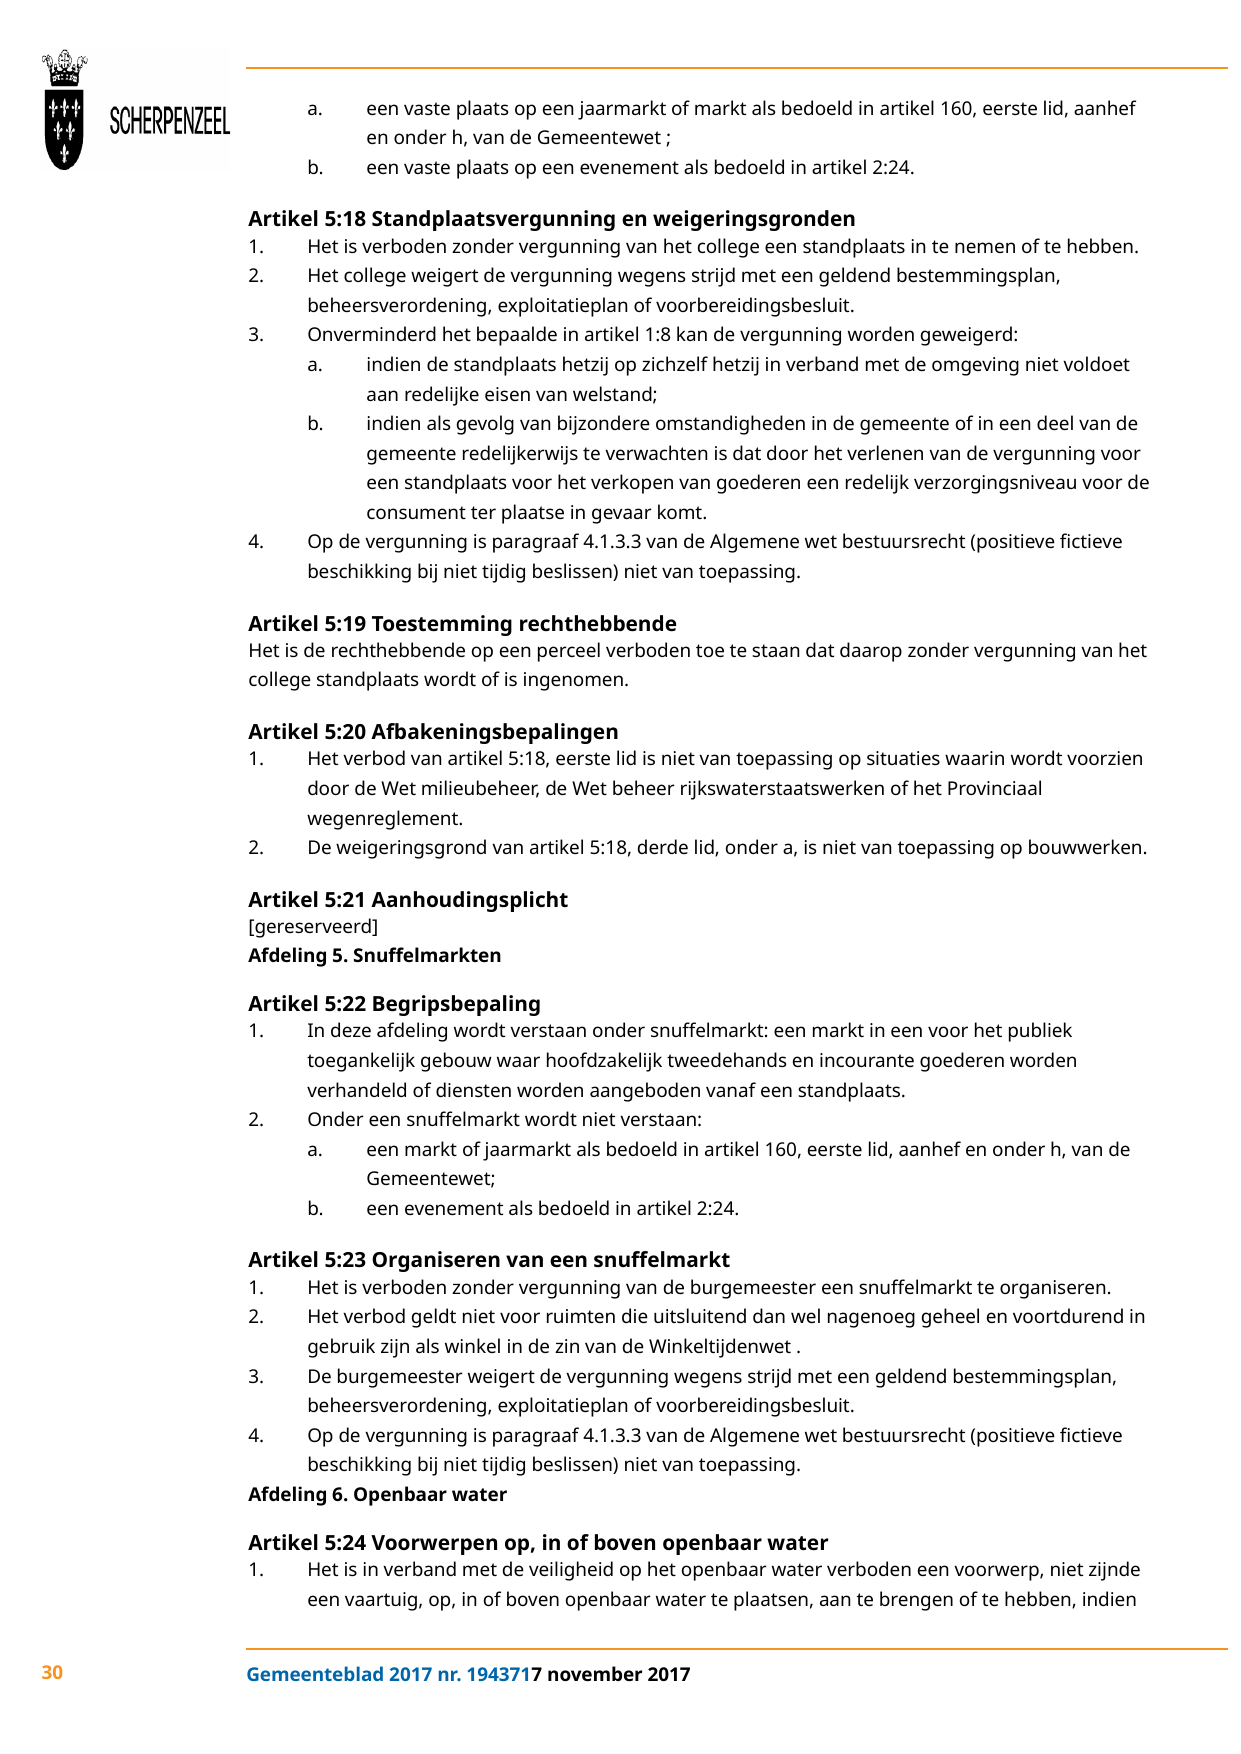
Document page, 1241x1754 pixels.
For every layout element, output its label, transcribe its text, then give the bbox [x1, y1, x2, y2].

text Artikel 5:24 Voorwerpen op, in of boven openbaar water [248, 1528, 1152, 1556]
list De burgemeester weigert de vergunning wegens strijd met een geldend bestemmingsplan, beheersverordening, exploitatieplan of voorbereidingsbesluit. [248, 1363, 1152, 1418]
list indien als gevolg van bijzondere omstandigheden in de gemeente of in een deel van de gemeente redelijkerwijs te verwachten is dat door het verlenen van de vergunning voor een standplaats voor het verkopen van goederen een redelijk verzorgingsniveau voor de consument ter plaatse in gevaar komt. [307, 410, 1152, 525]
list Het college weigert de vergunning wegens strijd met een geldend bestemmingsplan, beheersverordening, exploitatieplan of voorbereidingsbesluit. [248, 262, 1152, 318]
list Op de vergunning is paragraaf 4.1.3.3 van de Algemene wet bestuursrecht (positieve fictieve beschikking bij niet tijdig beslissen) niet van toepassing. [248, 529, 1152, 584]
list indien de standplaats hetzij op zichzelf hetzij in verband met de omgeving niet voldoet aan redelijke eisen van welstand; [307, 351, 1152, 406]
list Het verbod geldt niet voor ruimten die uitsluitend dan wel nagenoeg geheel en voortdurend in gebruik zijn als winkel in de zin van de Winkeltijdenwet . [248, 1304, 1152, 1359]
text Artikel 5:23 Organiseren van een snuffelmarkt [248, 1246, 1152, 1274]
text Afdeling 5. Snuffelmarkten [248, 943, 1152, 968]
list Onverminderd het bepaalde in artikel 1:8 kan de vergunning worden geweigerd: [248, 322, 1152, 347]
text Afdeling 6. Openbaar water [248, 1481, 1152, 1507]
text Artikel 5:22 Begripsbepaling [248, 989, 1152, 1018]
list Het is verboden zonder vergunning van het college een standplaats in te nemen of te hebben. [248, 233, 1152, 258]
list een vaste plaats op een jaarmarkt of markt als bedoeld in artikel 160, eerste lid, aanhef en onder h, van de Gemeentewet ; [307, 95, 1152, 150]
text Artikel 5:20 Afbakeningsbepalingen [248, 717, 1152, 746]
list Het is in verband met de veiligheid op het openbaar water verboden een voorwerp, niet zijnde een vaartuig, op, in of boven openbaar water te plaatsen, aan te brengen of te hebben, indien [248, 1556, 1152, 1611]
list Het verbod van artikel 5:18, eerste lid is niet van toepassing op situaties waarin wordt voorzien door de Wet milieubeheer, de Wet beheer rijkswaterstaatswerken of het Provinciaal wegenreglement. [248, 746, 1152, 830]
text Artikel 5:21 Aanhoudingsplicht [248, 885, 1152, 913]
text Het is de rechthebbende op een perceel verboden toe te staan dat daarop zonder vergunning van het college standplaats wordt of is ingenomen. [248, 637, 1152, 692]
list In deze afdeling wordt verstaan onder snuffelmarkt: een markt in een voor het publiek toegankelijk gebouw waar hoofdzakelijk tweedehands en incourante goederen worden verhandeld of diensten worden aangeboden vanaf een standplaats. [248, 1018, 1152, 1103]
list Het is verboden zonder vergunning van de burgemeester een snuffelmarkt te organiseren. [248, 1274, 1152, 1300]
text Artikel 5:18 Standplaatsvergunning en weigeringsgronden [248, 204, 1152, 233]
list een vaste plaats op een evenement als bedoeld in artikel 2:24. [307, 154, 1152, 180]
list Onder een snuffelmarkt wordt niet verstaan: [248, 1106, 1152, 1132]
list De weigeringsgrond van artikel 5:18, derde lid, onder a, is niet van toepassing op bouwwerken. [248, 834, 1152, 860]
list een evenement als bedoeld in artikel 2:24. [307, 1195, 1152, 1221]
text Artikel 5:19 Toestemming rechthebbende [248, 609, 1152, 637]
list een markt of jaarmarkt als bedoeld in artikel 160, eerste lid, aanhef en onder h, van de Gemeentewet; [307, 1136, 1152, 1191]
picture [41, 47, 231, 172]
text [gereserveerd] [248, 913, 1152, 939]
list Op de vergunning is paragraaf 4.1.3.3 van de Algemene wet bestuursrecht (positieve fictieve beschikking bij niet tijdig beslissen) niet van toepassing. [248, 1422, 1152, 1477]
